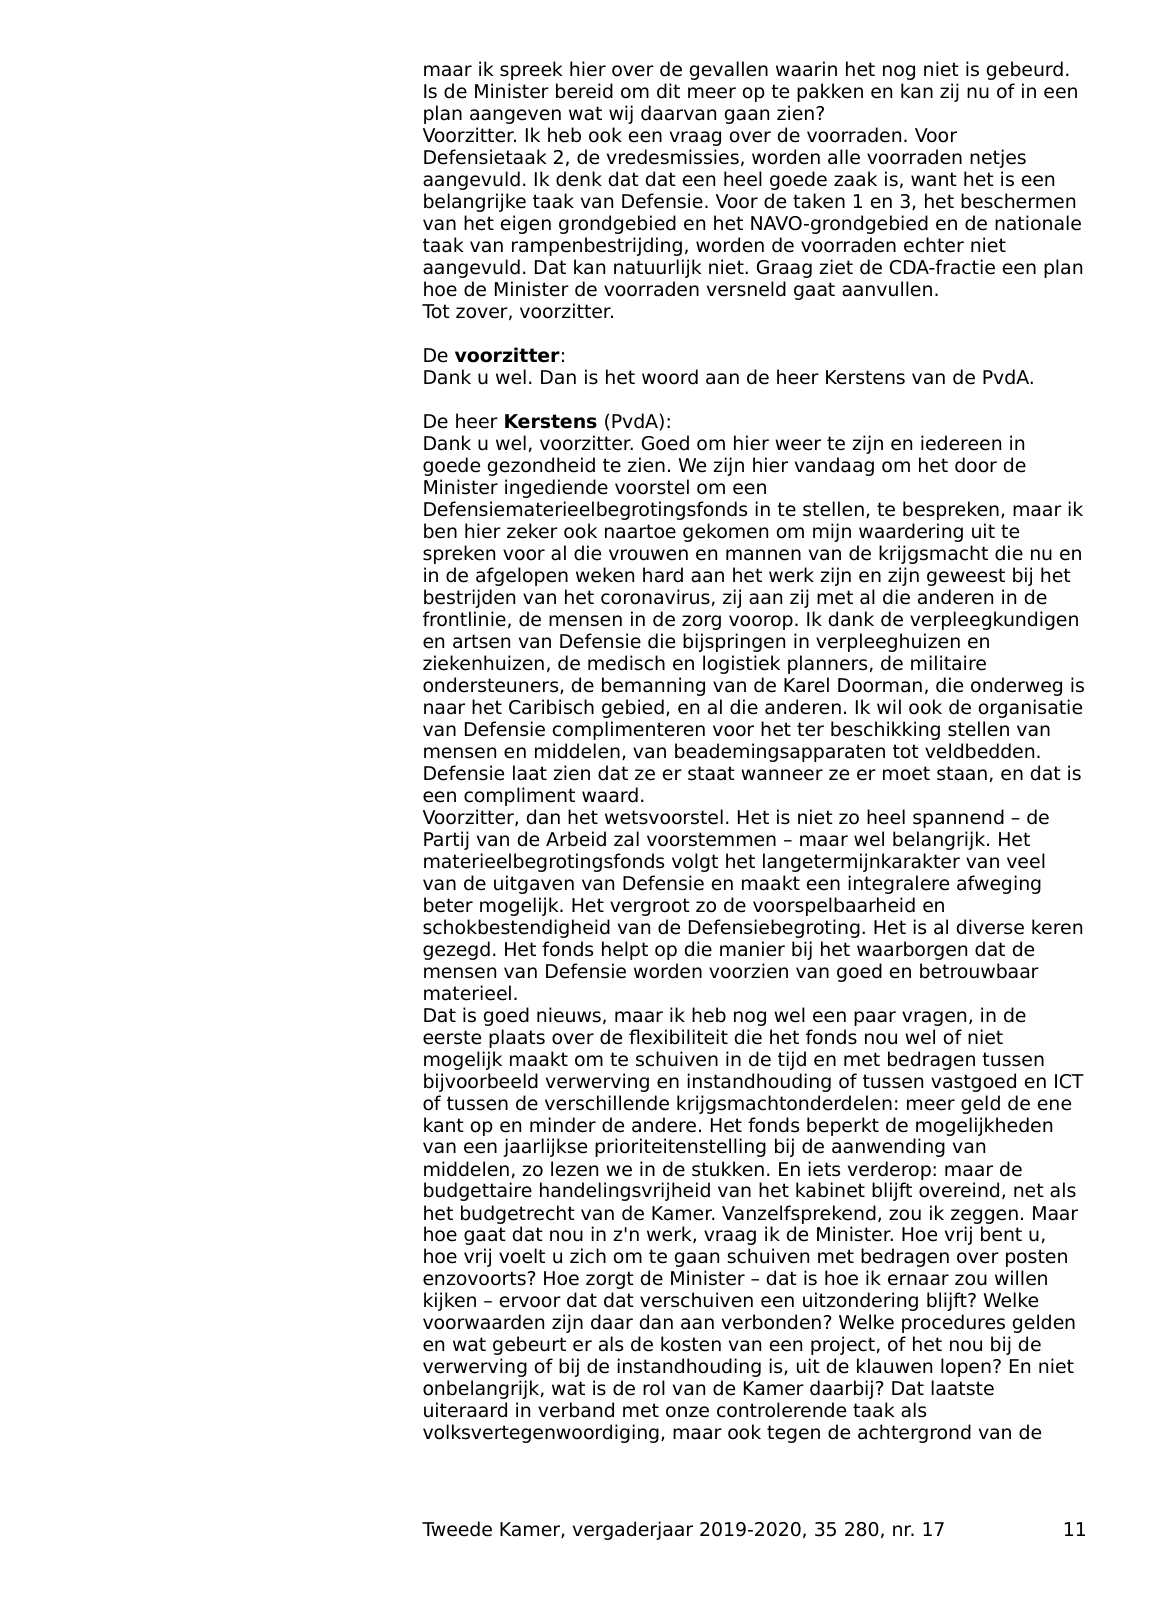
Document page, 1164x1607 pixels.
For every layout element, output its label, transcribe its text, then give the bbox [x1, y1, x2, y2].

text Voorzitter. Ik heb ook een vraag over de voorraden. Voor Defensietaak 2, de vredesmissies, worden alle voorraden netjes aangevuld. Ik denk dat dat een heel goede zaak is, want het is een belangrijke taak van Defensie. Voor de taken 1 en 3, het beschermen van het eigen grondgebied en het NAVO-grondgebied en de nationale taak van rampenbestrijding, worden de voorraden echter niet aangevuld. Dat kan natuurlijk niet. Graag ziet de CDA-fractie een plan hoe de Minister de voorraden versneld gaat aanvullen. [422, 125, 1087, 301]
text De voorzitter: [422, 345, 1087, 367]
text De heer Kerstens (PvdA): [422, 411, 1087, 433]
text Dank u wel. Dan is het woord aan de heer Kerstens van de PvdA. [422, 367, 1087, 389]
text Voorzitter, dan het wetsvoorstel. Het is niet zo heel spannend – de Partij van de Arbeid zal voorstemmen – maar wel belangrijk. Het materieelbegrotingsfonds volgt het langetermijnkarakter van veel van de uitgaven van Defensie en maakt een integralere afweging beter mogelijk. Het vergroot zo de voorspelbaarheid en schokbestendigheid van de Defensiebegroting. Het is al diverse keren gezegd. Het fonds helpt op die manier bij het waarborgen dat de mensen van Defensie worden voorzien van goed en betrouwbaar materieel. [422, 807, 1087, 1004]
text Dank u wel, voorzitter. Goed om hier weer te zijn en iedereen in goede gezondheid te zien. We zijn hier vandaag om het door de Minister ingediende voorstel om een Defensiematerieelbegrotingsfonds in te stellen, te bespreken, maar ik ben hier zeker ook naartoe gekomen om mijn waardering uit te spreken voor al die vrouwen en mannen van de krijgsmacht die nu en in de afgelopen weken hard aan het werk zijn en zijn geweest bij het bestrijden van het coronavirus, zij aan zij met al die anderen in de frontlinie, de mensen in de zorg voorop. Ik dank de verpleegkundigen en artsen van Defensie die bijspringen in verpleeghuizen en ziekenhuizen, de medisch en logistiek planners, de militaire ondersteuners, de bemanning van de Karel Doorman, die onderweg is naar het Caribisch gebied, en al die anderen. Ik wil ook de organisatie van Defensie complimenteren voor het ter beschikking stellen van mensen en middelen, van beademingsapparaten tot veldbedden. Defensie laat zien dat ze er staat wanneer ze er moet staan, en dat is een compliment waard. [422, 433, 1087, 807]
text Dat is goed nieuws, maar ik heb nog wel een paar vragen, in de eerste plaats over de flexibiliteit die het fonds nou wel of niet mogelijk maakt om te schuiven in de tijd en met bedragen tussen bijvoorbeeld verwerving en instandhouding of tussen vastgoed en ICT of tussen de verschillende krijgsmachtonderdelen: meer geld de ene kant op en minder de andere. Het fonds beperkt de mogelijkheden van een jaarlijkse prioriteitenstelling bij de aanwending van middelen, zo lezen we in de stukken. En iets verderop: maar de budgettaire handelingsvrijheid van het kabinet blijft overeind, net als het budgetrecht van de Kamer. Vanzelfsprekend, zou ik zeggen. Maar hoe gaat dat nou in z'n werk, vraag ik de Minister. Hoe vrij bent u, hoe vrij voelt u zich om te gaan schuiven met bedragen over posten enzovoorts? Hoe zorgt de Minister – dat is hoe ik ernaar zou willen kijken – ervoor dat dat verschuiven een uitzondering blijft? Welke voorwaarden zijn daar dan aan verbonden? Welke procedures gelden en wat gebeurt er als de kosten van een project, of het nou bij de verwerving of bij de instandhouding is, uit de klauwen lopen? En niet onbelangrijk, wat is de rol van de Kamer daarbij? Dat laatste uiteraard in verband met onze controlerende taak als volksvertegenwoordiging, maar ook tegen de achtergrond van de [422, 1004, 1087, 1444]
text Tot zover, voorzitter. [422, 301, 1087, 323]
text maar ik spreek hier over de gevallen waarin het nog niet is gebeurd. Is de Minister bereid om dit meer op te pakken en kan zij nu of in een plan aangeven wat wij daarvan gaan zien? [422, 59, 1087, 125]
